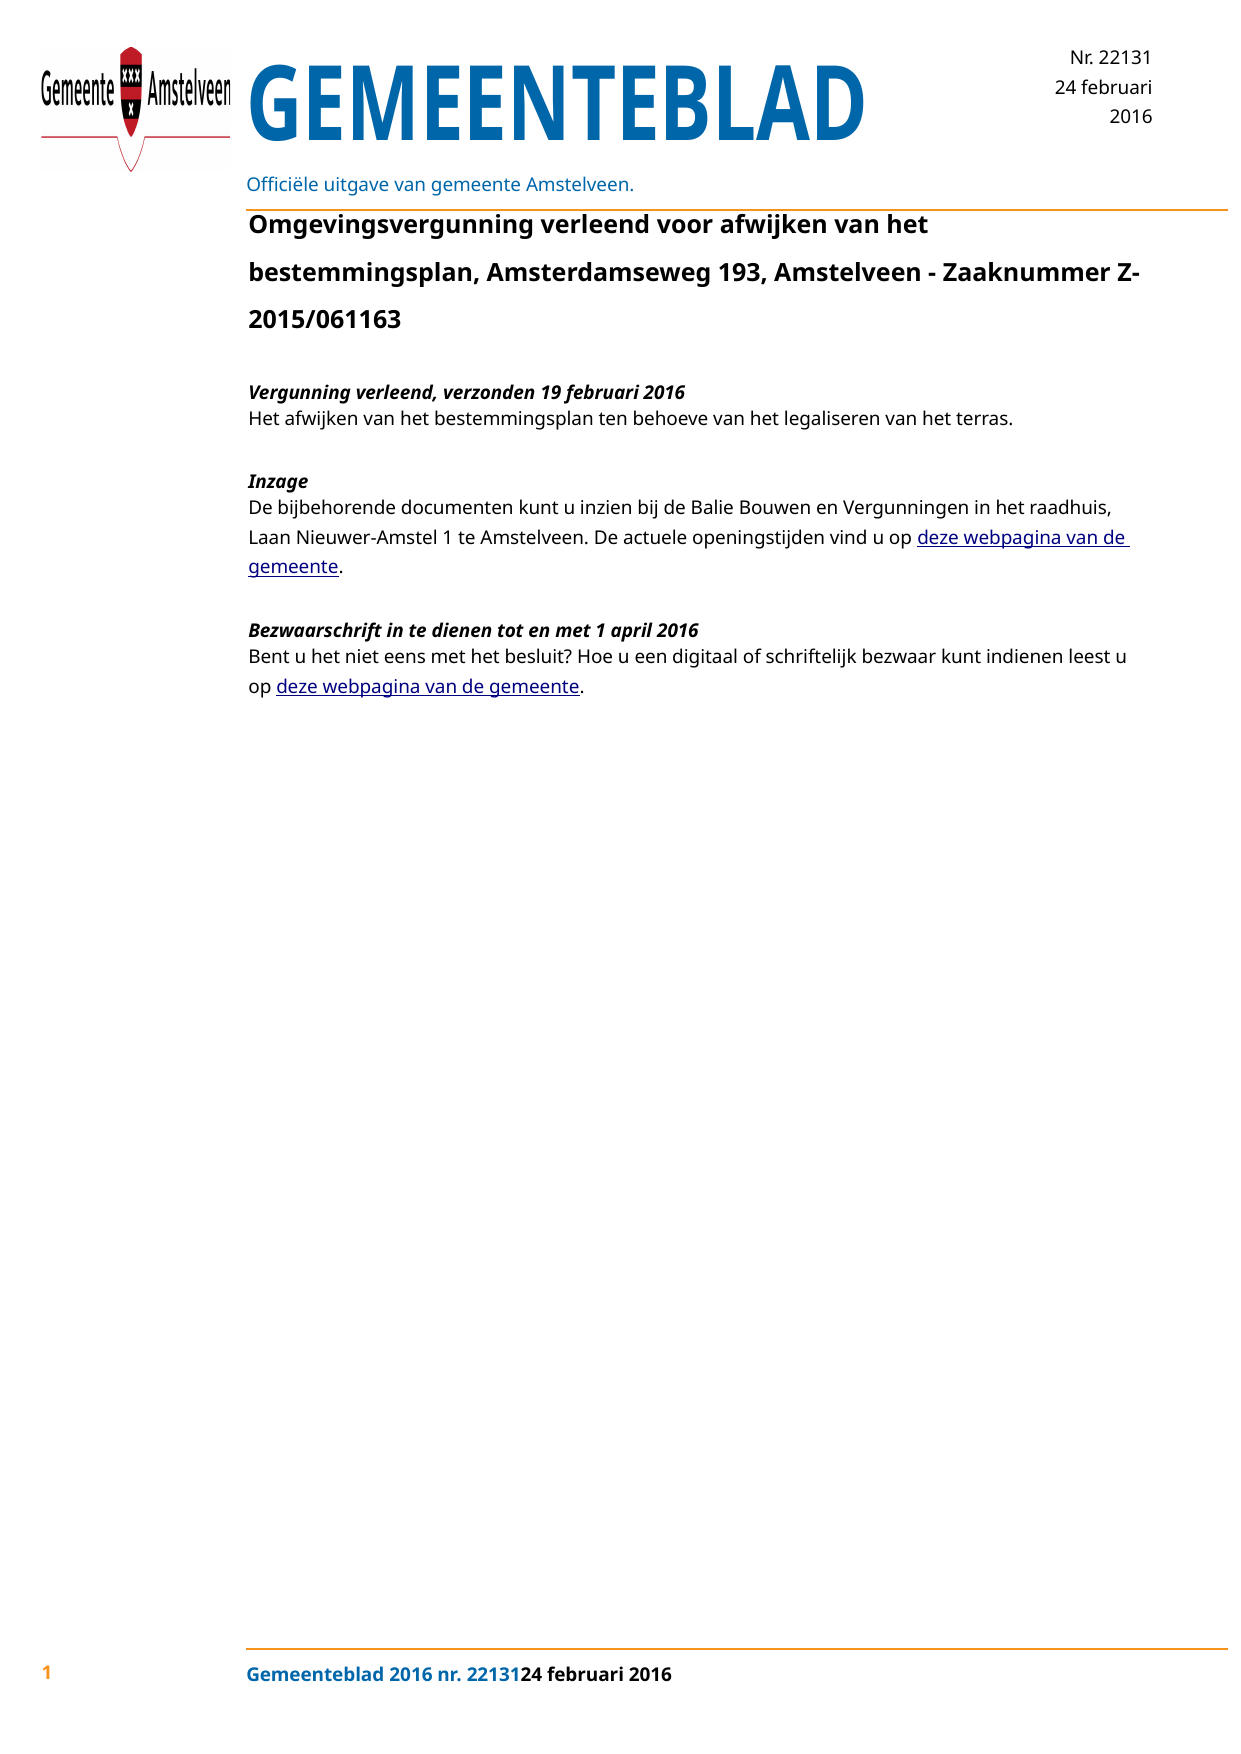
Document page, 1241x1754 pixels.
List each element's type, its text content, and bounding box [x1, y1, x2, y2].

picture [41, 47, 231, 172]
text Vergunning verleend, verzonden 19 februari 2016 [248, 379, 1152, 405]
text Omgevingsvergunning verleend voor afwijken van het bestemmingsplan, Amsterdamseweg 193, Amstelveen - Zaaknummer Z-2015/061163 [248, 211, 1152, 336]
text Bezwaarschrift in te dienen tot en met 1 april 2016 [248, 618, 1152, 643]
text Inzage [248, 469, 1152, 494]
text Het afwijken van het bestemmingsplan ten behoeve van het legaliseren van het terras. [248, 405, 1152, 431]
text De bijbehorende documenten kunt u inzien bij de Balie Bouwen en Vergunningen in het raadhuis, Laan Nieuwer-Amstel 1 te Amstelveen. De actuele openingstijden vind u op deze webpagina van de gemeente. [248, 494, 1152, 579]
text Bent u het niet eens met het besluit? Hoe u een digitaal of schriftelijk bezwaar kunt indienen leest u op deze webpagina van de gemeente. [248, 643, 1152, 699]
